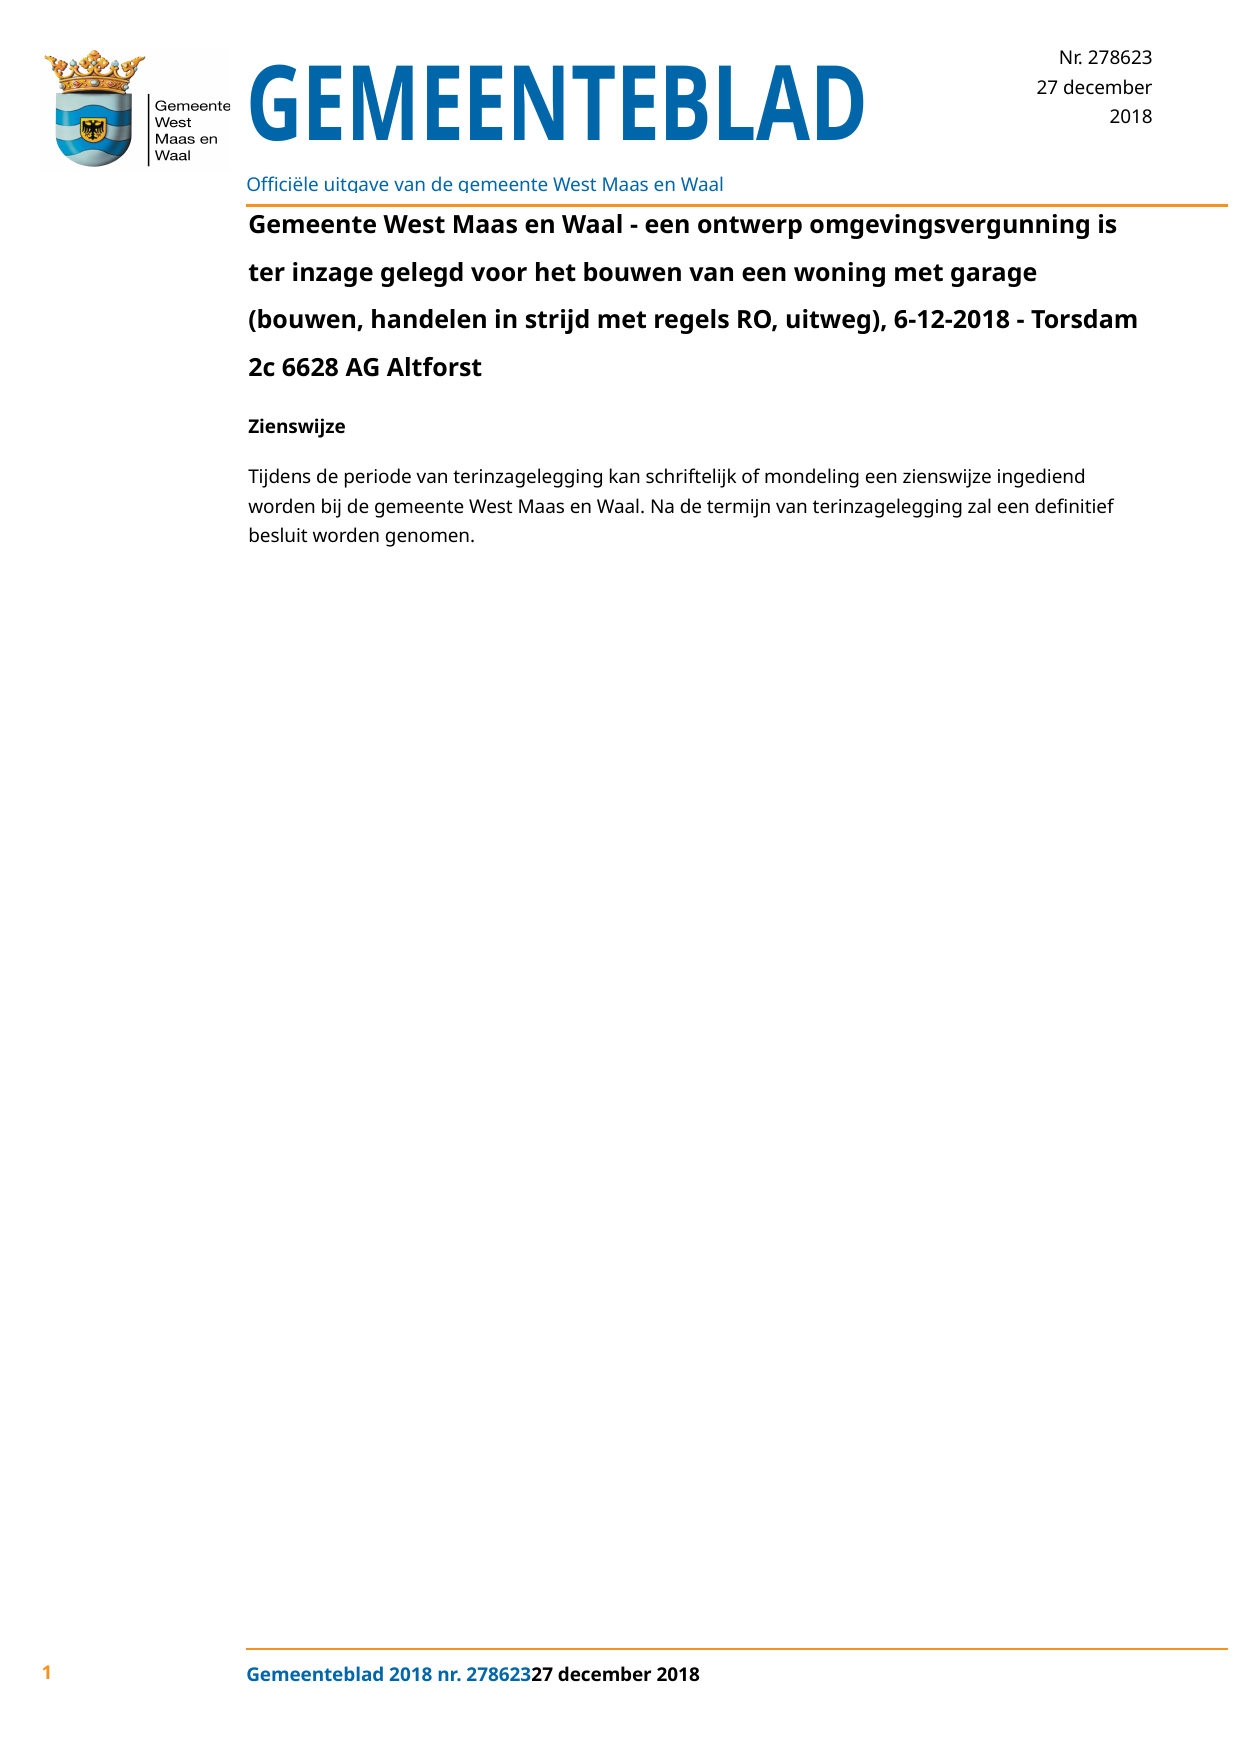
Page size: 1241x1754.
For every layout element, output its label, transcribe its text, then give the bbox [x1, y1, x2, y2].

picture [41, 47, 231, 172]
text Zienswijze [248, 413, 1152, 439]
text Gemeente West Maas en Waal - een ontwerp omgevingsvergunning is ter inzage gelegd voor het bouwen van een woning met garage (bouwen, handelen in strijd met regels RO, uitweg), 6-12-2018 - Torsdam 2c 6628 AG Altforst [248, 207, 1152, 384]
text Tijdens de periode van terinzagelegging kan schriftelijk of mondeling een zienswijze ingediend worden bij de gemeente West Maas en Waal. Na de termijn van terinzagelegging zal een definitief besluit worden genomen. [248, 463, 1152, 548]
